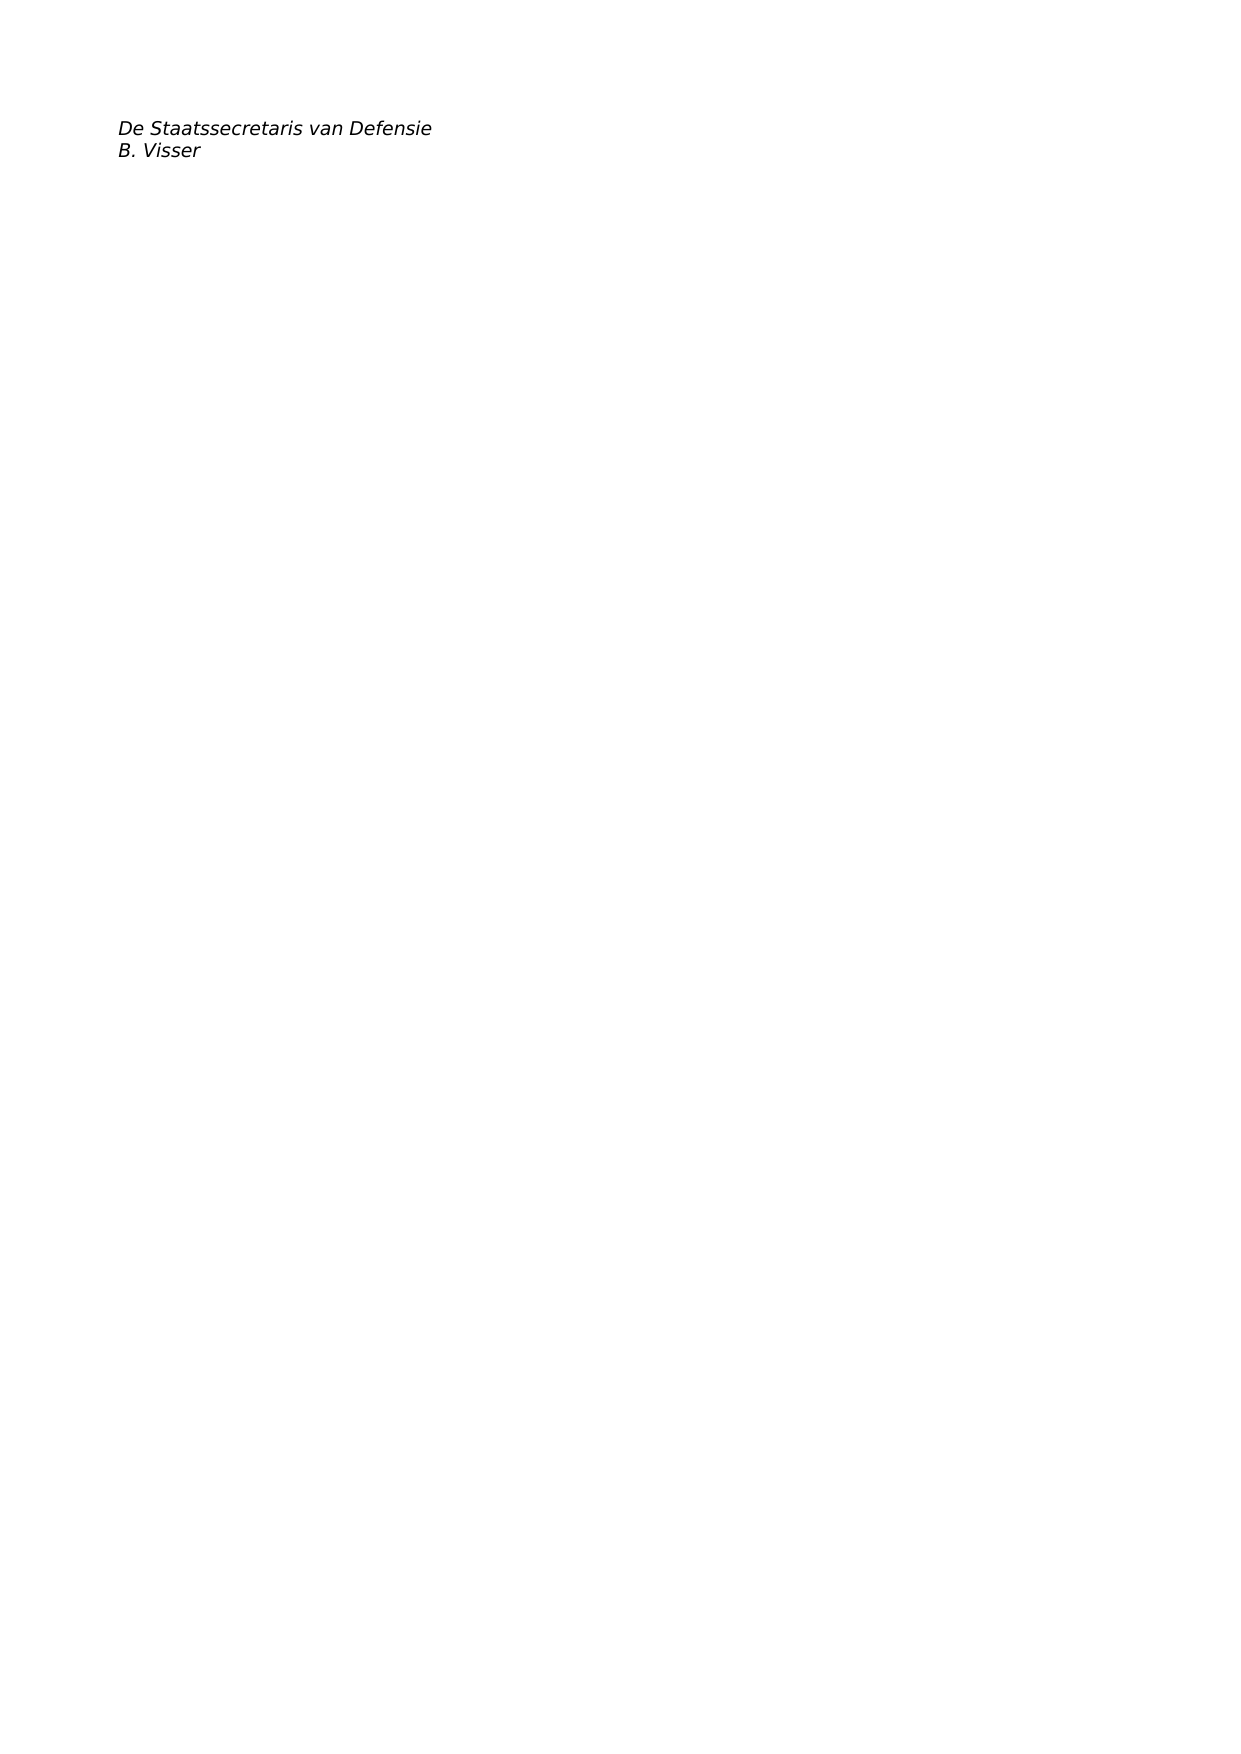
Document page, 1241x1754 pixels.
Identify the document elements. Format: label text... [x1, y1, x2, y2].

text De Staatssecretaris van Defensie B. Visser [118, 118, 1122, 162]
